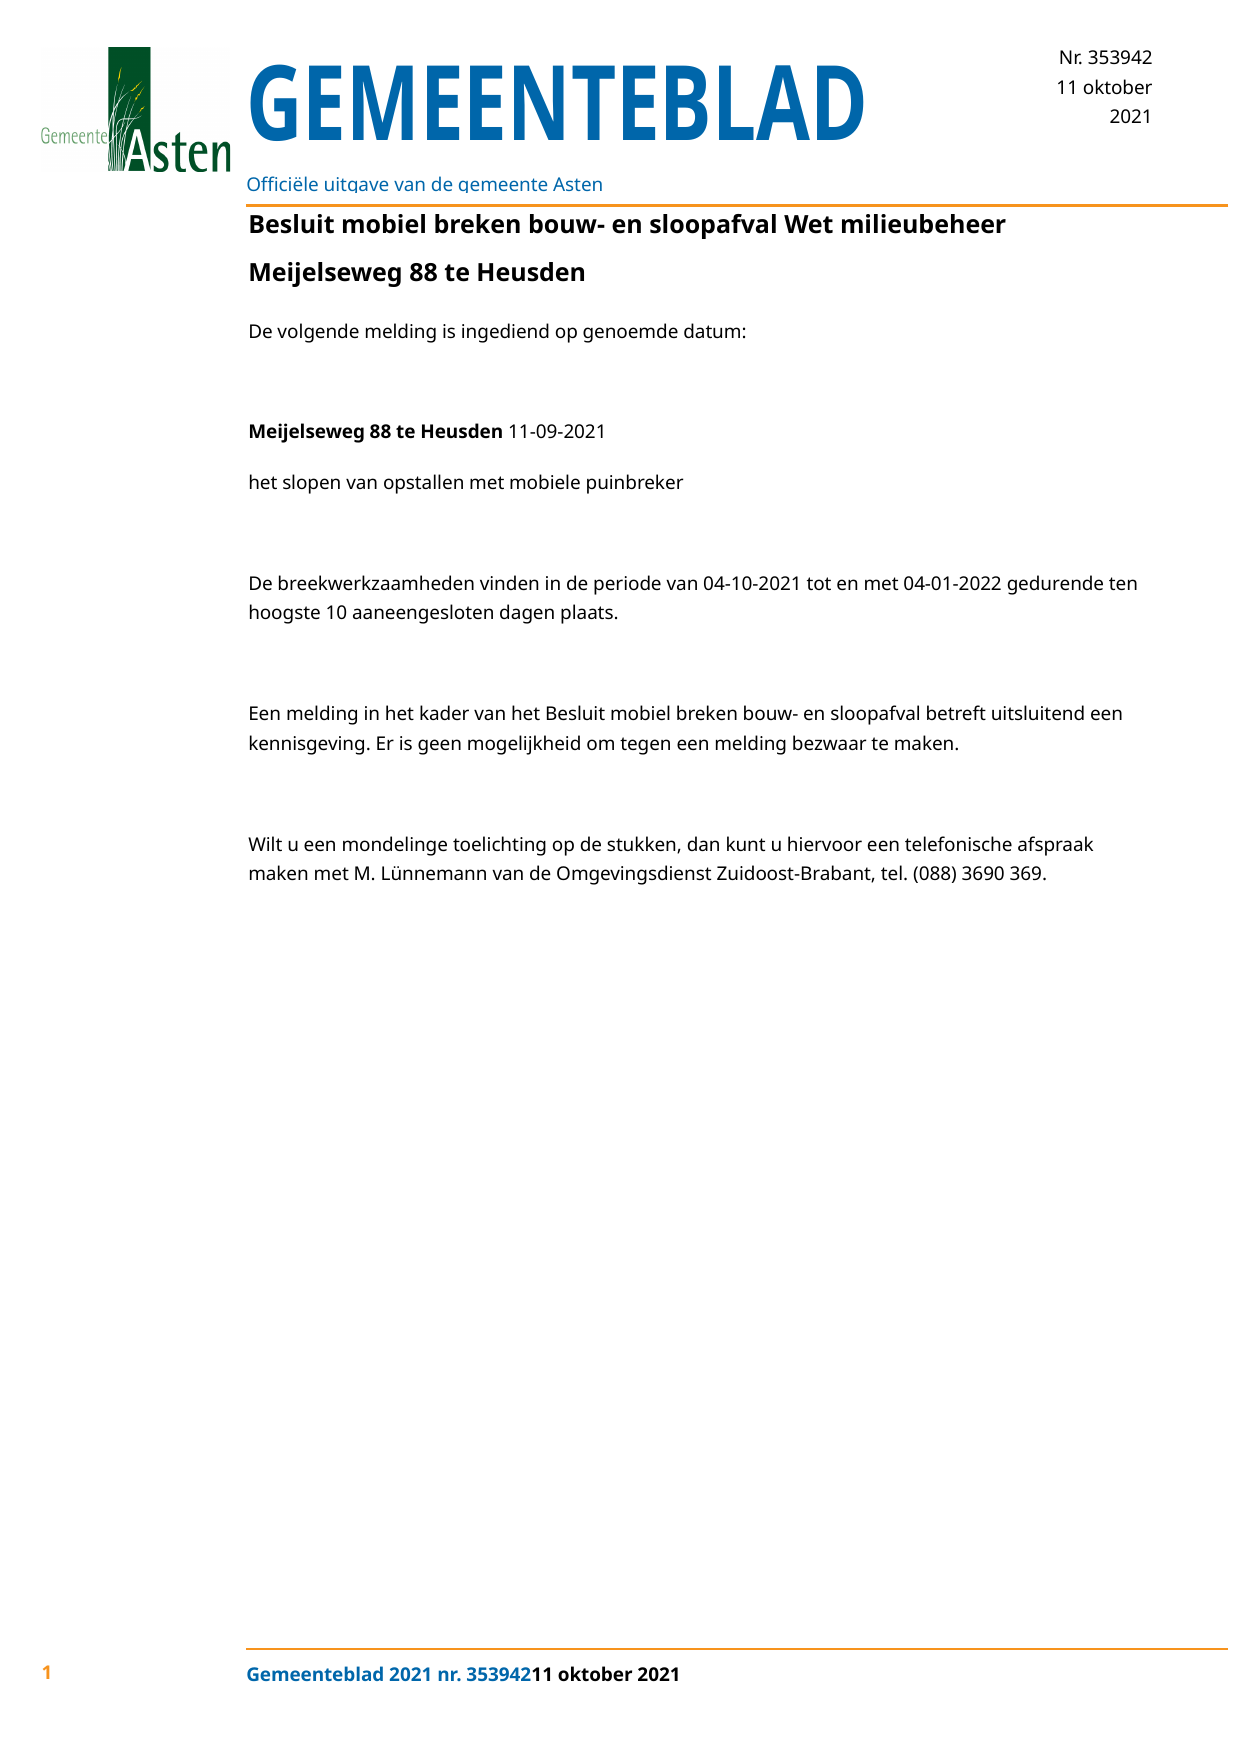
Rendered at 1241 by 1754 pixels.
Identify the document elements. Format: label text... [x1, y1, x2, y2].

text het slopen van opstallen met mobiele puinbreker [248, 469, 1152, 495]
text Meijelseweg 88 te Heusden 11-09-2021 [248, 419, 1152, 444]
picture [41, 47, 231, 172]
text Wilt u een mondelinge toelichting op de stukken, dan kunt u hiervoor een telefonische afspraak maken met M. Lünnemann van de Omgevingsdienst Zuidoost-Brabant, tel. (088) 3690 369. [248, 831, 1152, 886]
text Besluit mobiel breken bouw- en sloopafval Wet milieubeheer Meijelseweg 88 te Heusden [248, 207, 1152, 288]
text Een melding in het kader van het Besluit mobiel breken bouw- en sloopafval betreft uitsluitend een kennisgeving. Er is geen mogelijkheid om tegen een melding bezwaar te maken. [248, 700, 1152, 756]
text De volgende melding is ingediend op genoemde datum: [248, 318, 1152, 344]
text De breekwerkzaamheden vinden in de periode van 04-10-2021 tot en met 04-01-2022 gedurende ten hoogste 10 aaneengesloten dagen plaats. [248, 570, 1152, 625]
